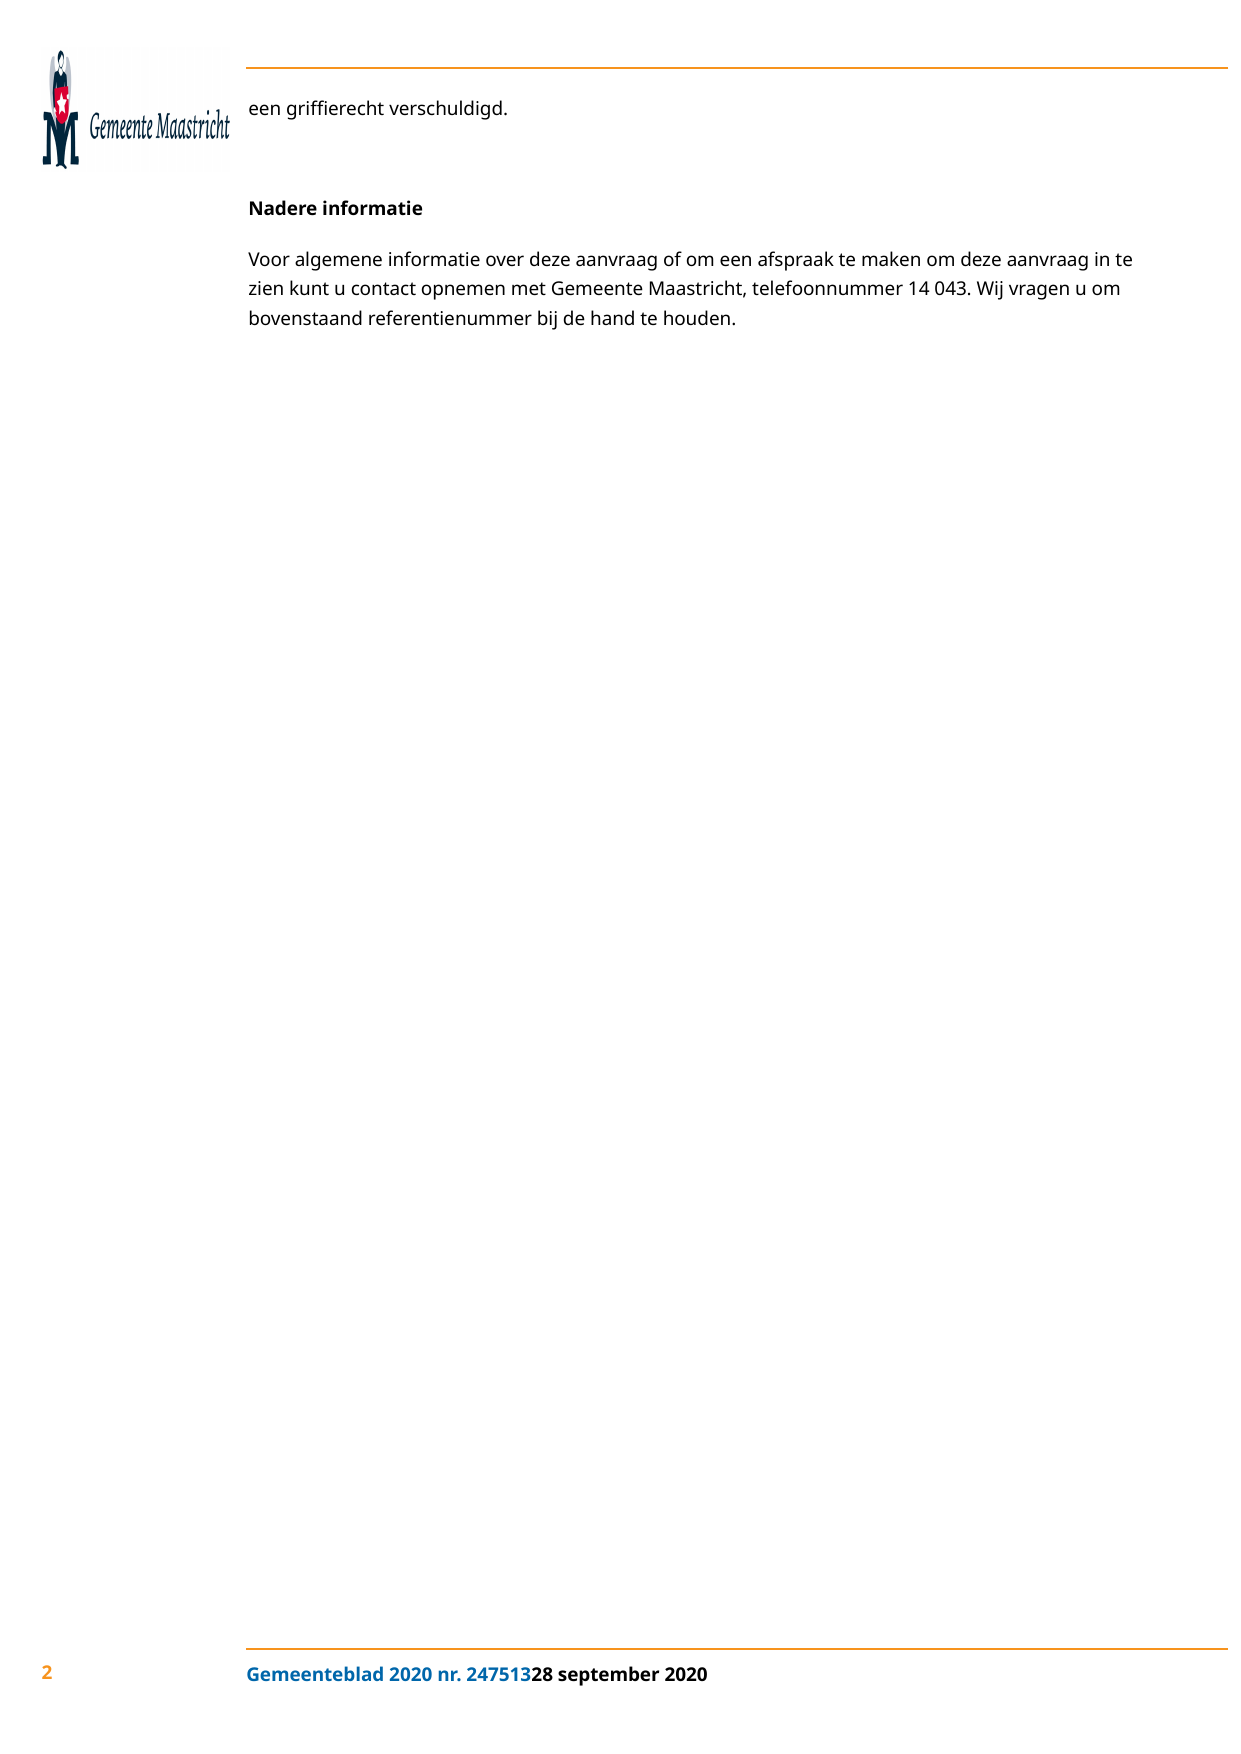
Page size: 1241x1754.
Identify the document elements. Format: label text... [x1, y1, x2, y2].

text een griffierecht verschuldigd. [248, 95, 1152, 121]
picture [41, 47, 231, 172]
text Voor algemene informatie over deze aanvraag of om een afspraak te maken om deze aanvraag in te zien kunt u contact opnemen met Gemeente Maastricht, telefoonnummer 14 043. Wij vragen u om bovenstaand referentienummer bij de hand te houden. [248, 246, 1152, 331]
text Nadere informatie [248, 196, 1152, 221]
